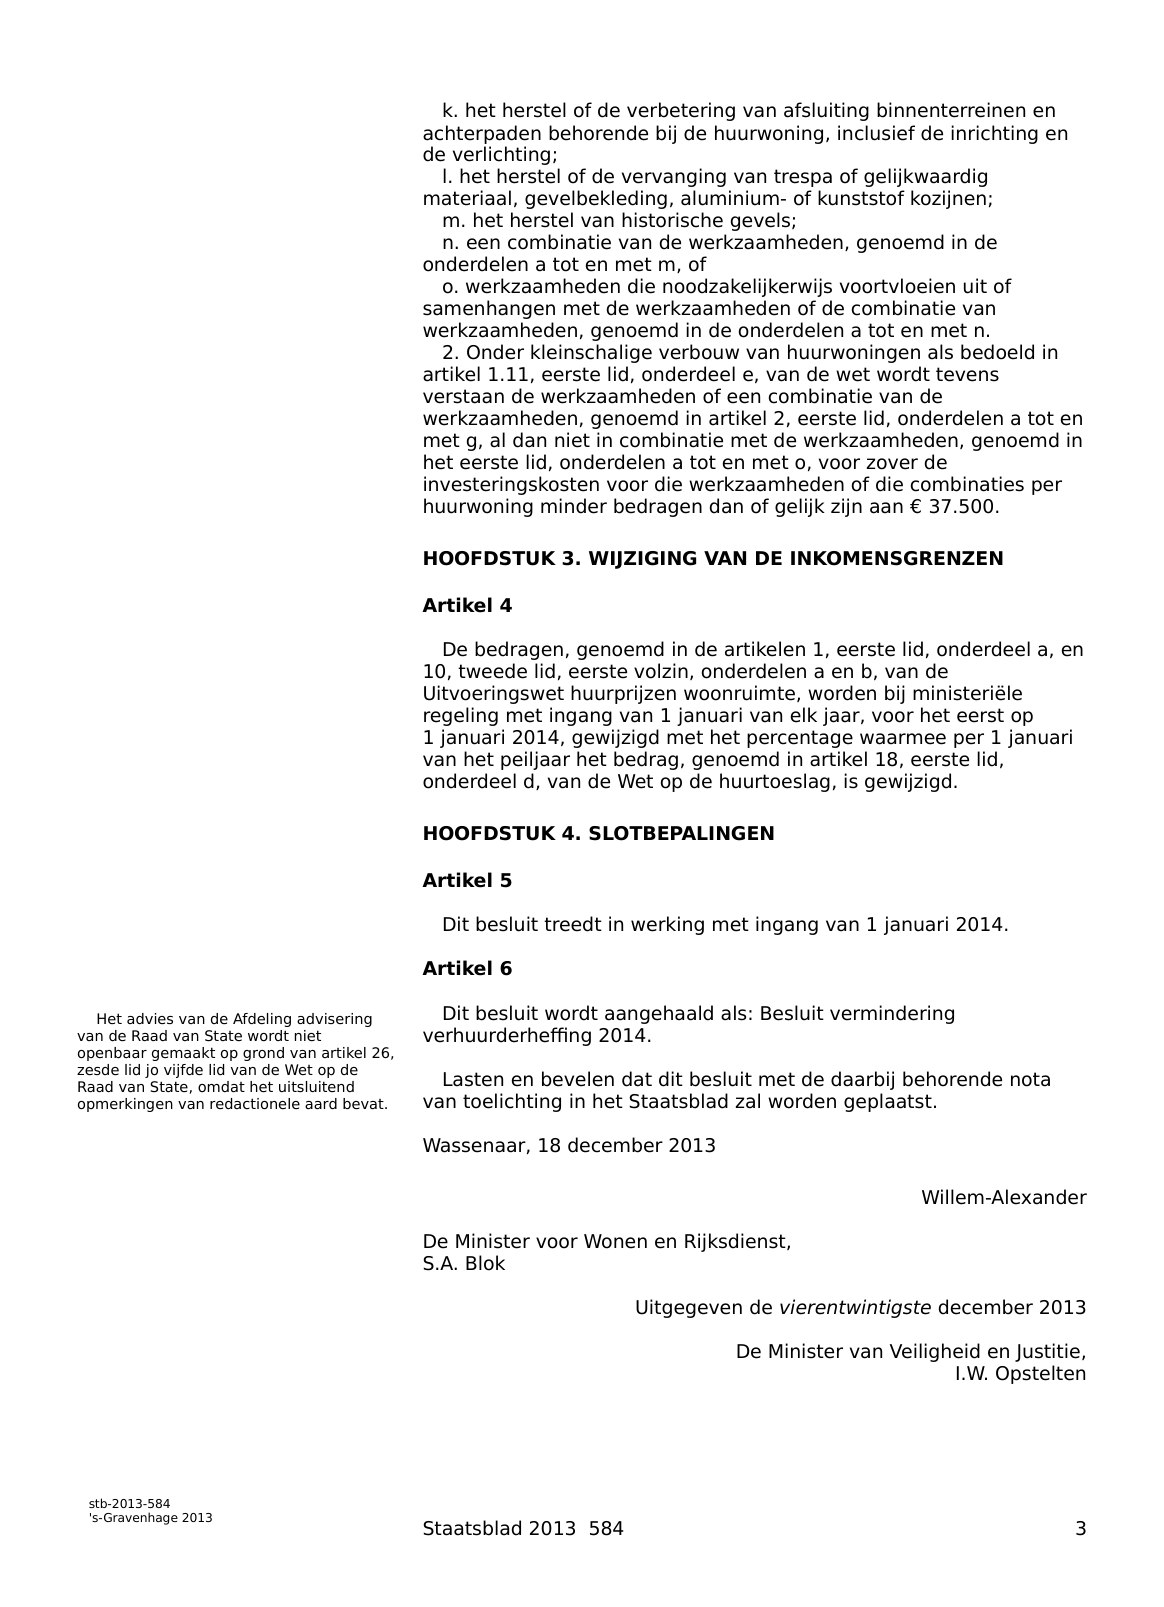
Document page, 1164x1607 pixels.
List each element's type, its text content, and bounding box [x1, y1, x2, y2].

text Willem-Alexander [422, 1187, 1087, 1209]
text m. het herstel van historische gevels; [422, 210, 1087, 232]
subtitle Artikel 5 [422, 870, 1087, 892]
text l. het herstel of de vervanging van trespa of gelijkwaardig materiaal, gevelbekleding, aluminium- of kunststof kozijnen; [422, 166, 1087, 210]
text n. een combinatie van de werkzaamheden, genoemd in de onderdelen a tot en met m, of [422, 232, 1087, 276]
subtitle HOOFDSTUK 3. WIJZIGING VAN DE INKOMENSGRENZEN [422, 548, 1087, 570]
text De Minister voor Wonen en Rijksdienst, S.A. Blok [422, 1231, 1087, 1275]
text Wassenaar, 18 december 2013 [422, 1135, 1087, 1157]
text De bedragen, genoemd in de artikelen 1, eerste lid, onderdeel a, en 10, tweede lid, eerste volzin, onderdelen a en b, van de Uitvoeringswet huurprijzen woonruimte, worden bij ministeriële regeling met ingang van 1 januari van elk jaar, voor het eerst op 1 januari 2014, gewijzigd met het percentage waarmee per 1 januari van het peiljaar het bedrag, genoemd in artikel 18, eerste lid, onderdeel d, van de Wet op de huurtoeslag, is gewijzigd. [422, 639, 1087, 793]
text 's-Gravenhage 2013 [88, 1511, 323, 1525]
text 2. Onder kleinschalige verbouw van huurwoningen als bedoeld in artikel 1.11, eerste lid, onderdeel e, van de wet wordt tevens verstaan de werkzaamheden of een combinatie van de werkzaamheden, genoemd in artikel 2, eerste lid, onderdelen a tot en met g, al dan niet in combinatie met de werkzaamheden, genoemd in het eerste lid, onderdelen a tot en met o, voor zover de investeringskosten voor die werkzaamheden of die combinaties per huurwoning minder bedragen dan of gelijk zijn aan € 37.500. [422, 342, 1087, 518]
text De Minister van Veiligheid en Justitie, I.W. Opstelten [422, 1341, 1087, 1385]
text Dit besluit treedt in werking met ingang van 1 januari 2014. [422, 914, 1087, 936]
text Uitgegeven de vierentwintigste december 2013 [422, 1297, 1087, 1319]
text stb-2013-584 [88, 1497, 323, 1511]
text o. werkzaamheden die noodzakelijkerwijs voortvloeien uit of samenhangen met de werkzaamheden of de combinatie van werkzaamheden, genoemd in de onderdelen a tot en met n. [422, 276, 1087, 342]
text Lasten en bevelen dat dit besluit met de daarbij behorende nota van toelichting in het Staatsblad zal worden geplaatst. [422, 1069, 1087, 1113]
text k. het herstel of de verbetering van afsluiting binnenterreinen en achterpaden behorende bij de huurwoning, inclusief de inrichting en de verlichting; [422, 100, 1087, 166]
subtitle HOOFDSTUK 4. SLOTBEPALINGEN [422, 823, 1087, 845]
text Het advies van de Afdeling advisering van de Raad van State wordt niet openbaar gemaakt op grond van artikel 26, zesde lid jo vijfde lid van de Wet op de Raad van State, omdat het uitsluitend opmerkingen van redactionele aard bevat. [77, 1011, 396, 1113]
text Dit besluit wordt aangehaald als: Besluit vermindering verhuurderheffing 2014. [422, 1002, 1087, 1046]
subtitle Artikel 4 [422, 595, 1087, 617]
subtitle Artikel 6 [422, 958, 1087, 980]
